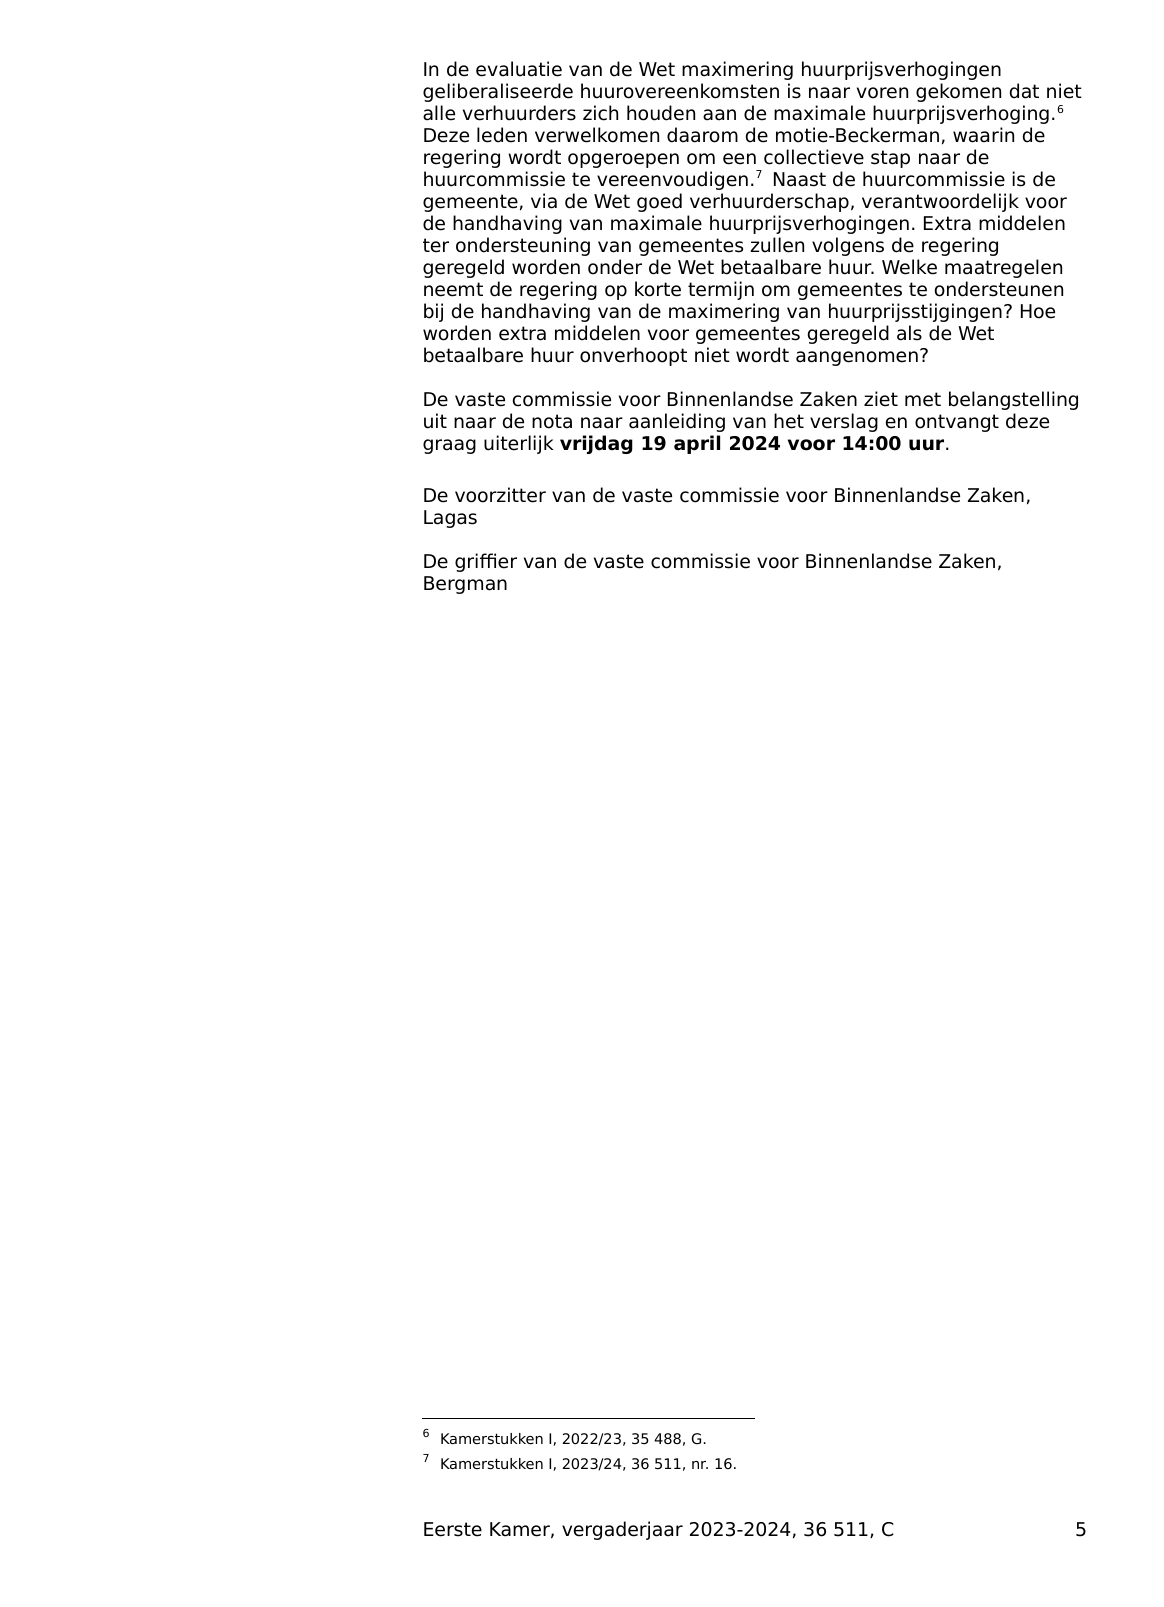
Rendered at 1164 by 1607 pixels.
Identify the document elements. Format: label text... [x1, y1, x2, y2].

text Kamerstukken I, 2023/24, 36 511, nr. 16. [422, 1452, 1087, 1474]
text Kamerstukken I, 2022/23, 35 488, G. [422, 1427, 1087, 1449]
text De vaste commissie voor Binnenlandse Zaken ziet met belangstelling uit naar de nota naar aanleiding van het verslag en ontvangt deze graag uiterlijk vrijdag 19 april 2024 voor 14:00 uur. [422, 389, 1087, 455]
text De griffier van de vaste commissie voor Binnenlandse Zaken, Bergman [422, 551, 1087, 595]
text In de evaluatie van de Wet maximering huurprijsverhogingen geliberaliseerde huurovereenkomsten is naar voren gekomen dat niet alle verhuurders zich houden aan de maximale huurprijsverhoging. Deze leden verwelkomen daarom de motie-Beckerman, waarin de regering wordt opgeroepen om een collectieve stap naar de huurcommissie te vereenvoudigen. Naast de huurcommissie is de gemeente, via de Wet goed verhuurderschap, verantwoordelijk voor de handhaving van maximale huurprijsverhogingen. Extra middelen ter ondersteuning van gemeentes zullen volgens de regering geregeld worden onder de Wet betaalbare huur. Welke maatregelen neemt de regering op korte termijn om gemeentes te ondersteunen bij de handhaving van de maximering van huurprijsstijgingen? Hoe worden extra middelen voor gemeentes geregeld als de Wet betaalbare huur onverhoopt niet wordt aangenomen? [422, 59, 1087, 367]
text De voorzitter van de vaste commissie voor Binnenlandse Zaken, Lagas [422, 485, 1087, 529]
